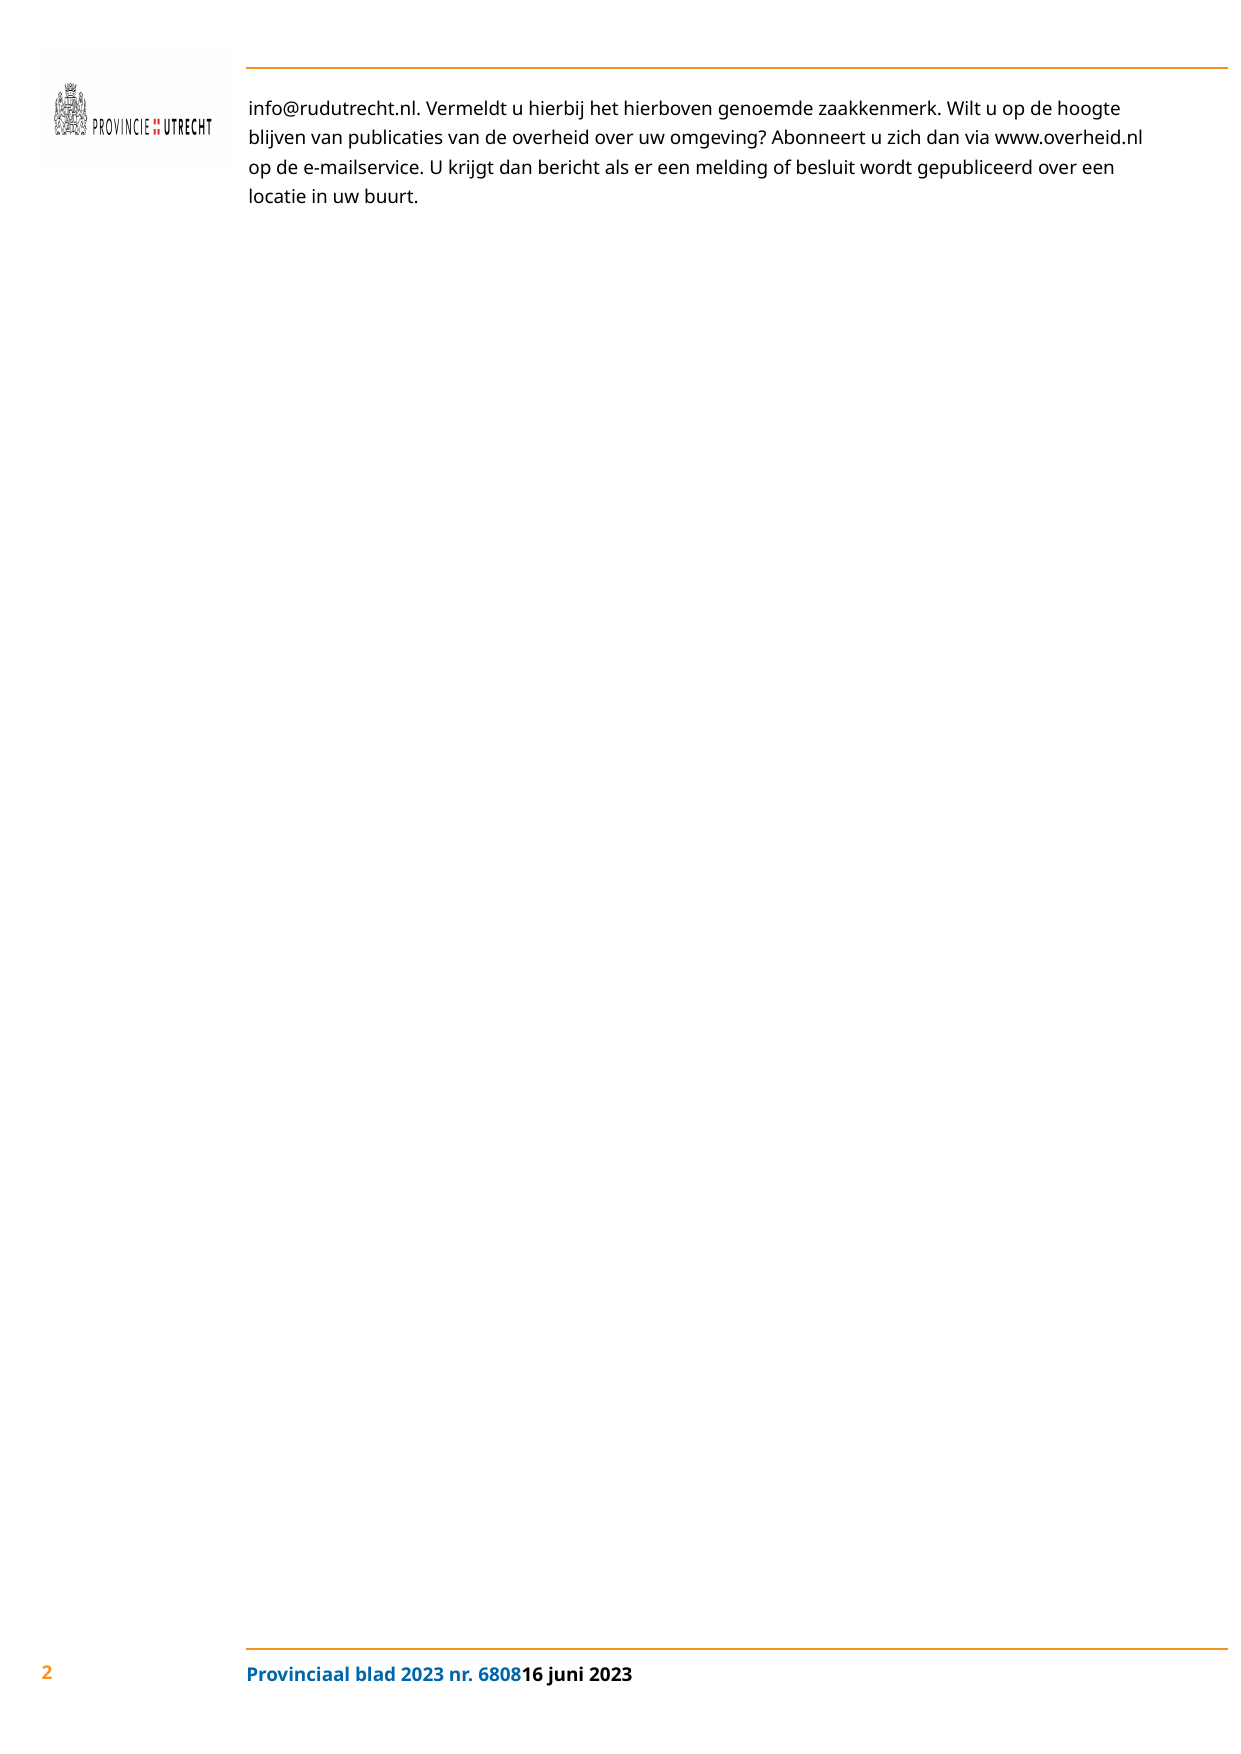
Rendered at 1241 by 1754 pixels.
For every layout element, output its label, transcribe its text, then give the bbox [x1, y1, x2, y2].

picture [41, 47, 231, 172]
text info@rudutrecht.nl. Vermeldt u hierbij het hierboven genoemde zaakkenmerk. Wilt u op de hoogte blijven van publicaties van de overheid over uw omgeving? Abonneert u zich dan via www.overheid.nl op de e-mailservice. U krijgt dan bericht als er een melding of besluit wordt gepubliceerd over een locatie in uw buurt. [248, 95, 1152, 209]
